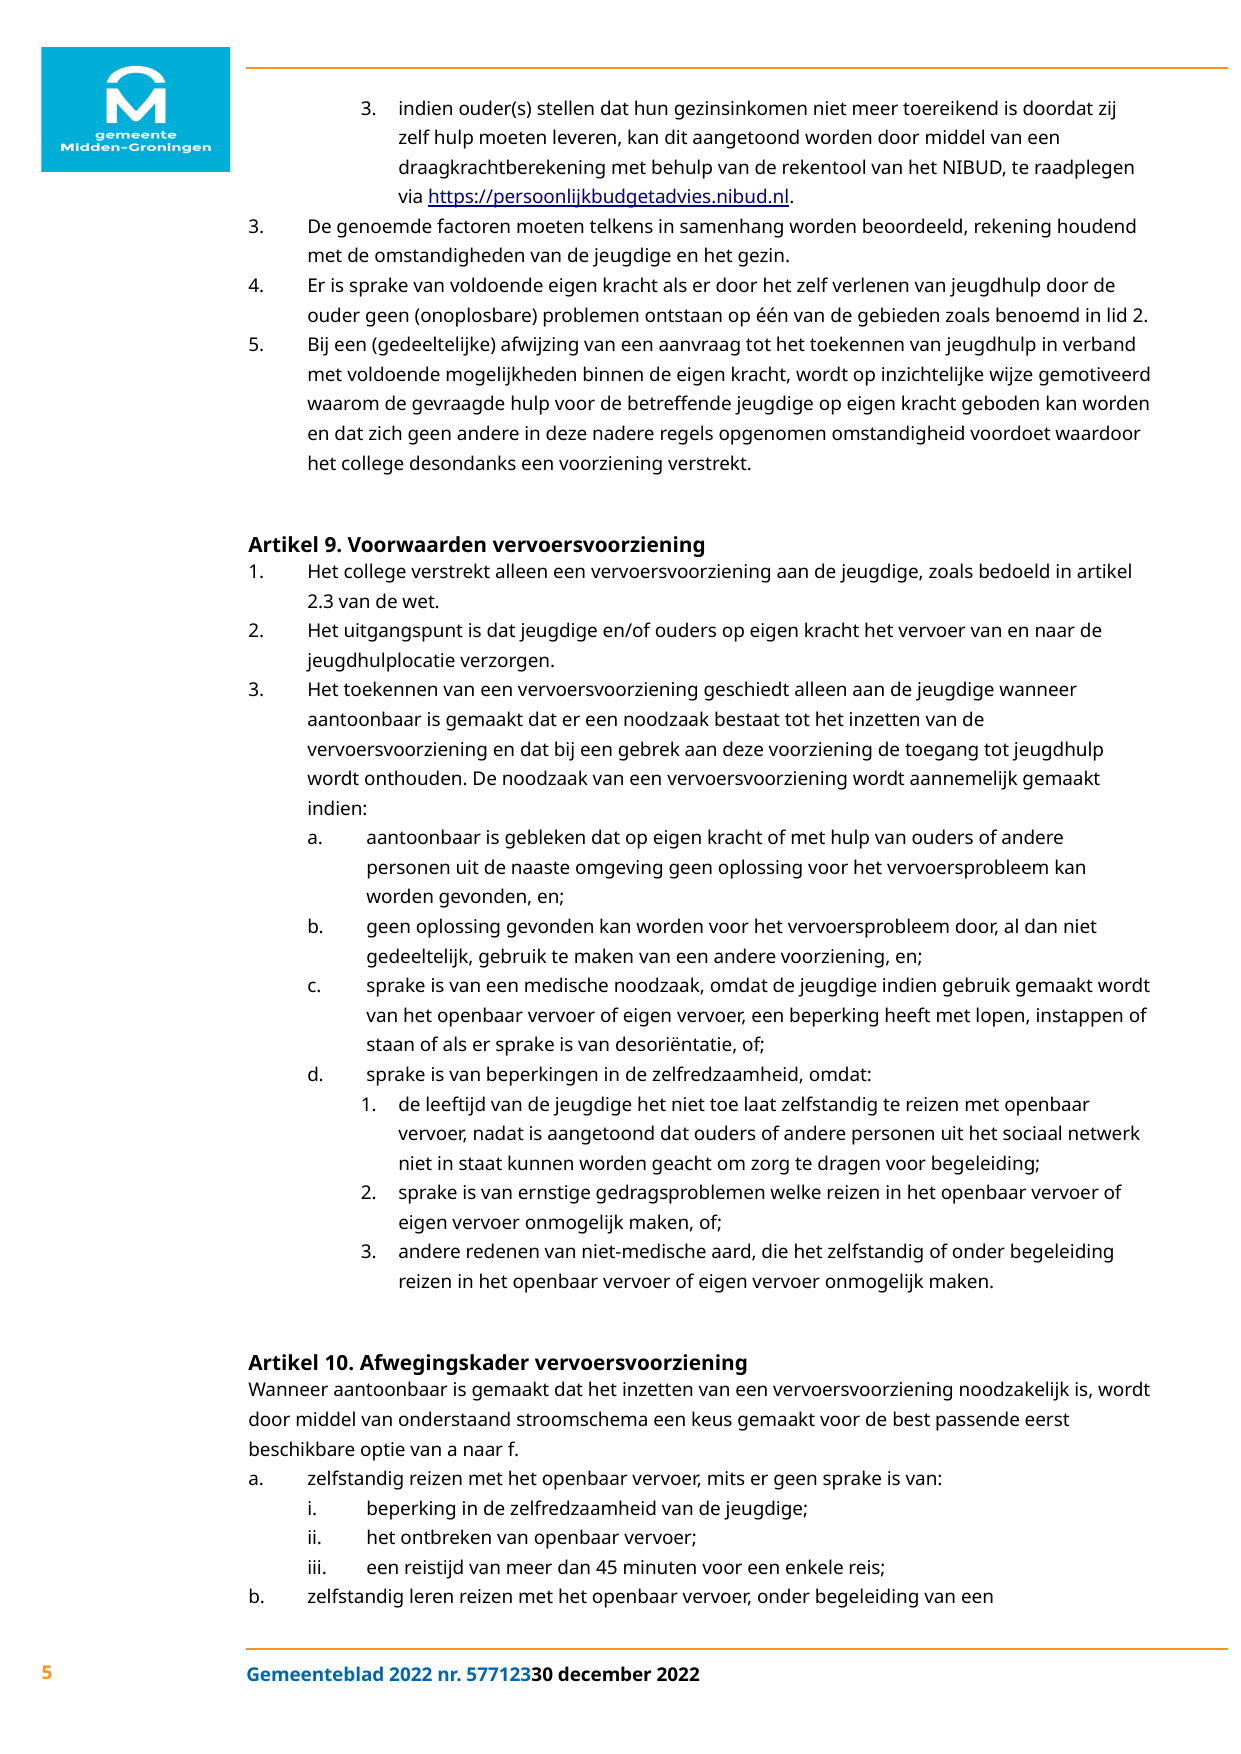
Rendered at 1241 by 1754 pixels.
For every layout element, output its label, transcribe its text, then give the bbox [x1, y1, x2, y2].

list de leeftijd van de jeugdige het niet toe laat zelfstandig te reizen met openbaar vervoer, nadat is aangetoond dat ouders of andere personen uit het sociaal netwerk niet in staat kunnen worden geacht om zorg te dragen voor begeleiding; [361, 1091, 1152, 1176]
list Het toekennen van een vervoersvoorziening geschiedt alleen aan de jeugdige wanneer aantoonbaar is gemaakt dat er een noodzaak bestaat tot het inzetten van de vervoersvoorziening en dat bij een gebrek aan deze voorziening de toegang tot jeugdhulp wordt onthouden. De noodzaak van een vervoersvoorziening wordt aannemelijk gemaakt indien: [248, 677, 1152, 821]
list beperking in de zelfredzaamheid van de jeugdige; [307, 1495, 1152, 1521]
list sprake is van een medische noodzaak, omdat de jeugdige indien gebruik gemaakt wordt van het openbaar vervoer of eigen vervoer, een beperking heeft met lopen, instappen of staan of als er sprake is van desoriëntatie, of; [307, 972, 1152, 1057]
text Artikel 10. Afwegingskader vervoersvoorziening [248, 1348, 1152, 1377]
list aantoonbaar is gebleken dat op eigen kracht of met hulp van ouders of andere personen uit de naaste omgeving geen oplossing voor het vervoersprobleem kan worden gevonden, en; [307, 824, 1152, 909]
list sprake is van ernstige gedragsproblemen welke reizen in het openbaar vervoer of eigen vervoer onmogelijk maken, of; [361, 1179, 1152, 1235]
list een reistijd van meer dan 45 minuten voor een enkele reis; [307, 1554, 1152, 1580]
list het ontbreken van openbaar vervoer; [307, 1524, 1152, 1550]
list andere redenen van niet-medische aard, die het zelfstandig of onder begeleiding reizen in het openbaar vervoer of eigen vervoer onmogelijk maken. [361, 1239, 1152, 1294]
text Wanneer aantoonbaar is gemaakt dat het inzetten van een vervoersvoorziening noodzakelijk is, wordt door middel van onderstaand stroomschema een keus gemaakt voor de best passende eerst beschikbare optie van a naar f. [248, 1377, 1152, 1462]
list Bij een (gedeeltelijke) afwijzing van een aanvraag tot het toekennen van jeugdhulp in verband met voldoende mogelijkheden binnen de eigen kracht, wordt op inzichtelijke wijze gemotiveerd waarom de gevraagde hulp voor de betreffende jeugdige op eigen kracht geboden kan worden en dat zich geen andere in deze nadere regels opgenomen omstandigheid voordoet waardoor het college desondanks een voorziening verstrekt. [248, 331, 1152, 476]
list zelfstandig leren reizen met het openbaar vervoer, onder begeleiding van een [248, 1584, 1152, 1609]
text Artikel 9. Voorwaarden vervoersvoorziening [248, 530, 1152, 558]
picture [107, 89, 165, 122]
list zelfstandig reizen met het openbaar vervoer, mits er geen sprake is van: [248, 1465, 1152, 1491]
list indien ouder(s) stellen dat hun gezinsinkomen niet meer toereikend is doordat zij zelf hulp moeten leveren, kan dit aangetoond worden door middel van een draagkrachtberekening met behulp van de rekentool van het NIBUD, te raadplegen via https://persoonlijkbudgetadvies.nibud.nl. [361, 95, 1152, 209]
picture [108, 66, 164, 82]
list geen oplossing gevonden kan worden voor het vervoersprobleem door, al dan niet gedeeltelijk, gebruik te maken van een andere voorziening, en; [307, 913, 1152, 968]
list sprake is van beperkingen in de zelfredzaamheid, omdat: [307, 1061, 1152, 1087]
list Het college verstrekt alleen een vervoersvoorziening aan de jeugdige, zoals bedoeld in artikel 2.3 van de wet. [248, 558, 1152, 613]
list Het uitgangspunt is dat jeugdige en/of ouders op eigen kracht het vervoer van en naar de jeugdhulplocatie verzorgen. [248, 617, 1152, 673]
list Er is sprake van voldoende eigen kracht als er door het zelf verlenen van jeugdhulp door de ouder geen (onoplosbare) problemen ontstaan op één van de gebieden zoals benoemd in lid 2. [248, 272, 1152, 328]
list De genoemde factoren moeten telkens in samenhang worden beoordeeld, rekening houdend met de omstandigheden van de jeugdige en het gezin. [248, 213, 1152, 268]
picture [184, 146, 190, 153]
